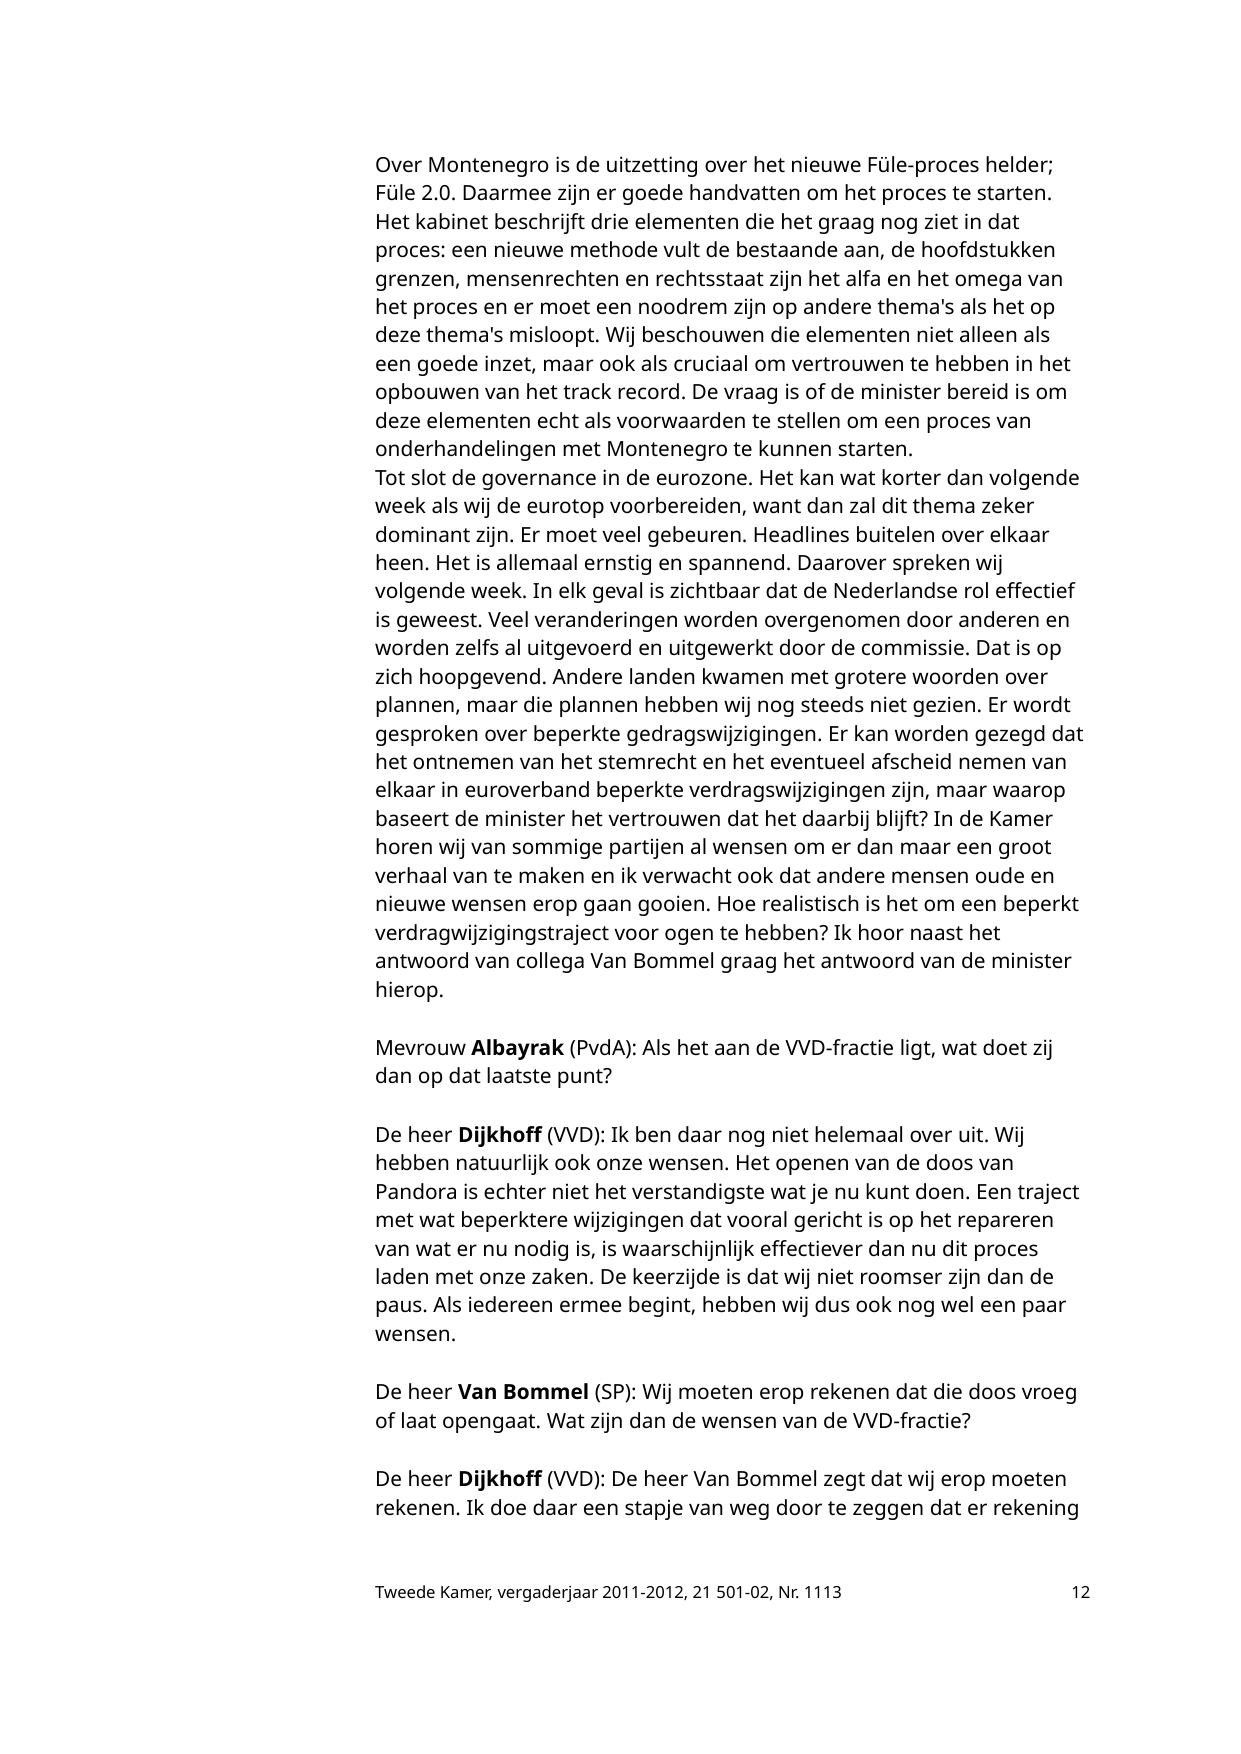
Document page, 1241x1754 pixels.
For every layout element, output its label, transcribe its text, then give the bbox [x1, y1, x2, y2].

text Tot slot de governance in de eurozone. Het kan wat korter dan volgende week als wij de eurotop voorbereiden, want dan zal dit thema zeker dominant zijn. Er moet veel gebeuren. Headlines buitelen over elkaar heen. Het is allemaal ernstig en spannend. Daarover spreken wij volgende week. In elk geval is zichtbaar dat de Nederlandse rol effectief is geweest. Veel veranderingen worden overgenomen door anderen en worden zelfs al uitgevoerd en uitgewerkt door de commissie. Dat is op zich hoopgevend. Andere landen kwamen met grotere woorden over plannen, maar die plannen hebben wij nog steeds niet gezien. Er wordt gesproken over beperkte gedragswijzigingen. Er kan worden gezegd dat het ontnemen van het stemrecht en het eventueel afscheid nemen van elkaar in euroverband beperkte verdragswijzigingen zijn, maar waarop baseert de minister het vertrouwen dat het daarbij blijft? In de Kamer horen wij van sommige partijen al wensen om er dan maar een groot verhaal van te maken en ik verwacht ook dat andere mensen oude en nieuwe wensen erop gaan gooien. Hoe realistisch is het om een beperkt verdragwijzigingstraject voor ogen te hebben? Ik hoor naast het antwoord van collega Van Bommel graag het antwoord van de minister hierop. [375, 463, 1090, 1003]
text De heer Dijkhoff (VVD): Ik ben daar nog niet helemaal over uit. Wij hebben natuurlijk ook onze wensen. Het openen van de doos van Pandora is echter niet het verstandigste wat je nu kunt doen. Een traject met wat beperktere wijzigingen dat vooral gericht is op het repareren van wat er nu nodig is, is waarschijnlijk effectiever dan nu dit proces laden met onze zaken. De keerzijde is dat wij niet roomser zijn dan de paus. Als iedereen ermee begint, hebben wij dus ook nog wel een paar wensen. [375, 1120, 1090, 1347]
text Mevrouw Albayrak (PvdA): Als het aan de VVD-fractie ligt, wat doet zij dan op dat laatste punt? [375, 1033, 1090, 1090]
text Over Montenegro is de uitzetting over het nieuwe Füle-proces helder; Füle 2.0. Daarmee zijn er goede handvatten om het proces te starten. Het kabinet beschrijft drie elementen die het graag nog ziet in dat proces: een nieuwe methode vult de bestaande aan, de hoofdstukken grenzen, mensenrechten en rechtsstaat zijn het alfa en het omega van het proces en er moet een noodrem zijn op andere thema's als het op deze thema's misloopt. Wij beschouwen die elementen niet alleen als een goede inzet, maar ook als cruciaal om vertrouwen te hebben in het opbouwen van het track record. De vraag is of de minister bereid is om deze elementen echt als voorwaarden te stellen om een proces van onderhandelingen met Montenegro te kunnen starten. [375, 150, 1090, 463]
text De heer Van Bommel (SP): Wij moeten erop rekenen dat die doos vroeg of laat opengaat. Wat zijn dan de wensen van de VVD-fractie? [375, 1377, 1090, 1434]
text De heer Dijkhoff (VVD): De heer Van Bommel zegt dat wij erop moeten rekenen. Ik doe daar een stapje van weg door te zeggen dat er rekening [375, 1464, 1090, 1521]
